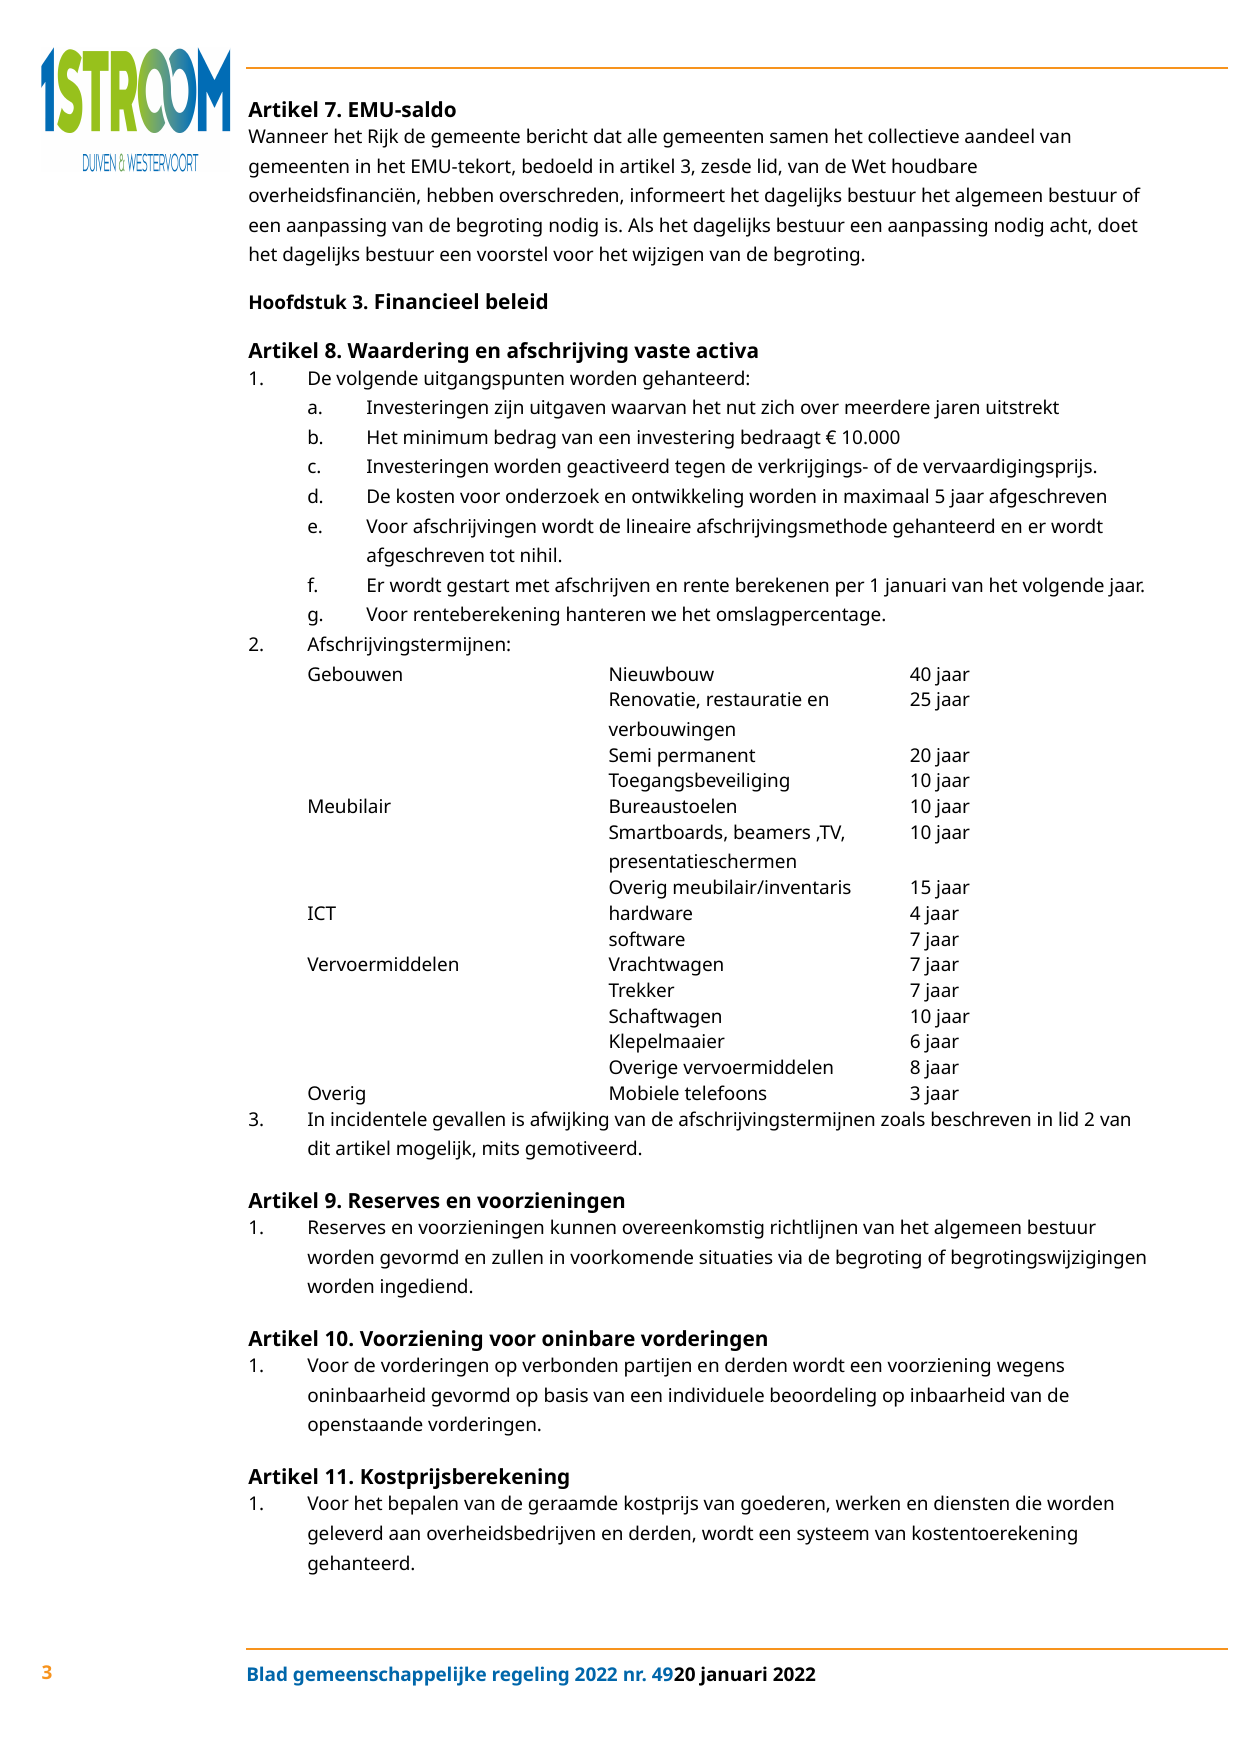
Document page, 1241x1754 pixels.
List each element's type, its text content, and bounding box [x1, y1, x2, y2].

picture [41, 47, 231, 172]
table_header Gebouwen [307, 661, 608, 687]
table_cell 7 jaar [910, 952, 1211, 977]
table_cell Klepelmaaier [608, 1029, 909, 1054]
text Artikel 11. Kostprijsberekening [248, 1462, 1152, 1491]
table_cell Semi permanent [608, 742, 909, 768]
table_cell [307, 1003, 608, 1029]
table_cell Trekker [608, 977, 909, 1003]
table_cell Overig [307, 1080, 608, 1106]
table_cell Bureaustoelen [608, 793, 909, 819]
table_cell 15 jaar [910, 874, 1211, 900]
table_cell [307, 874, 608, 900]
list In incidentele gevallen is afwijking van de afschrijvingstermijnen zoals beschreven in lid 2 van dit artikel mogelijk, mits gemotiveerd. [248, 1106, 1152, 1161]
table_cell 6 jaar [910, 1029, 1211, 1054]
list Het minimum bedrag van een investering bedraagt € 10.000 [307, 424, 1152, 450]
list De kosten voor onderzoek en ontwikkeling worden in maximaal 5 jaar afgeschreven [307, 483, 1152, 509]
list Voor renteberekening hanteren we het omslagpercentage. [307, 602, 1152, 627]
list Voor afschrijvingen wordt de lineaire afschrijvingsmethode gehanteerd en er wordt afgeschreven tot nihil. [307, 513, 1152, 568]
text Hoofdstuk 3. Financieel beleid [248, 287, 1152, 316]
table_cell Renovatie, restauratie en verbouwingen [608, 687, 909, 742]
table_cell [307, 687, 608, 742]
table_cell 10 jaar [910, 793, 1211, 819]
table_cell Vrachtwagen [608, 952, 909, 977]
table_cell 25 jaar [910, 687, 1211, 742]
list Investeringen worden geactiveerd tegen de verkrijgings- of de vervaardigingsprijs. [307, 454, 1152, 479]
table_cell [307, 742, 608, 768]
list Voor de vorderingen op verbonden partijen en derden wordt een voorziening wegens oninbaarheid gevormd op basis van een individuele beoordeling op inbaarheid van de openstaande vorderingen. [248, 1352, 1152, 1437]
table_cell Mobiele telefoons [608, 1080, 909, 1106]
table_cell hardware [608, 900, 909, 926]
text Wanneer het Rijk de gemeente bericht dat alle gemeenten samen het collectieve aandeel van gemeenten in het EMU-tekort, bedoeld in artikel 3, zesde lid, van de Wet houdbare overheidsfinanciën, hebben overschreden, informeert het dagelijks bestuur het algemeen bestuur of een aanpassing van de begroting nodig is. Als het dagelijks bestuur een aanpassing nodig acht, doet het dagelijks bestuur een voorstel voor het wijzigen van de begroting. [248, 123, 1152, 267]
table_cell [307, 977, 608, 1003]
list Voor het bepalen van de geraamde kostprijs van goederen, werken en diensten die worden geleverd aan overheidsbedrijven en derden, wordt een systeem van kostentoerekening gehanteerd. [248, 1491, 1152, 1575]
list Investeringen zijn uitgaven waarvan het nut zich over meerdere jaren uitstrekt [307, 394, 1152, 420]
list Afschrijvingstermijnen: [248, 631, 1152, 657]
table_header 40 jaar [910, 661, 1211, 687]
table_cell [307, 926, 608, 952]
table_cell ICT [307, 900, 608, 926]
table_cell 7 jaar [910, 977, 1211, 1003]
text Artikel 9. Reserves en voorzieningen [248, 1186, 1152, 1214]
text Artikel 7. EMU-saldo [248, 95, 1152, 123]
table_cell Meubilair [307, 793, 608, 819]
list Er wordt gestart met afschrijven en rente berekenen per 1 januari van het volgende jaar. [307, 572, 1152, 598]
table_cell 10 jaar [910, 768, 1211, 793]
table_cell Toegangsbeveiliging [608, 768, 909, 793]
list De volgende uitgangspunten worden gehanteerd: [248, 365, 1152, 391]
table_cell Schaftwagen [608, 1003, 909, 1029]
table_cell 20 jaar [910, 742, 1211, 768]
table_cell software [608, 926, 909, 952]
table_cell 4 jaar [910, 900, 1211, 926]
table_cell 10 jaar [910, 1003, 1211, 1029]
table_cell [307, 819, 608, 874]
table_cell Overig meubilair/inventaris [608, 874, 909, 900]
list Reserves en voorzieningen kunnen overeenkomstig richtlijnen van het algemeen bestuur worden gevormd en zullen in voorkomende situaties via de begroting of begrotingswijzigingen worden ingediend. [248, 1214, 1152, 1299]
text Artikel 8. Waardering en afschrijving vaste activa [248, 336, 1152, 365]
table_cell Vervoermiddelen [307, 952, 608, 977]
table_cell [307, 1029, 608, 1054]
table_cell 3 jaar [910, 1080, 1211, 1106]
table_cell 10 jaar [910, 819, 1211, 874]
text Artikel 10. Voorziening voor oninbare vorderingen [248, 1324, 1152, 1352]
table_cell 8 jaar [910, 1055, 1211, 1080]
table_cell Smartboards, beamers ,TV, presentatieschermen [608, 819, 909, 874]
table_cell Overige vervoermiddelen [608, 1055, 909, 1080]
table_cell [307, 768, 608, 793]
table_cell 7 jaar [910, 926, 1211, 952]
table_cell [307, 1055, 608, 1080]
table_header Nieuwbouw [608, 661, 909, 687]
